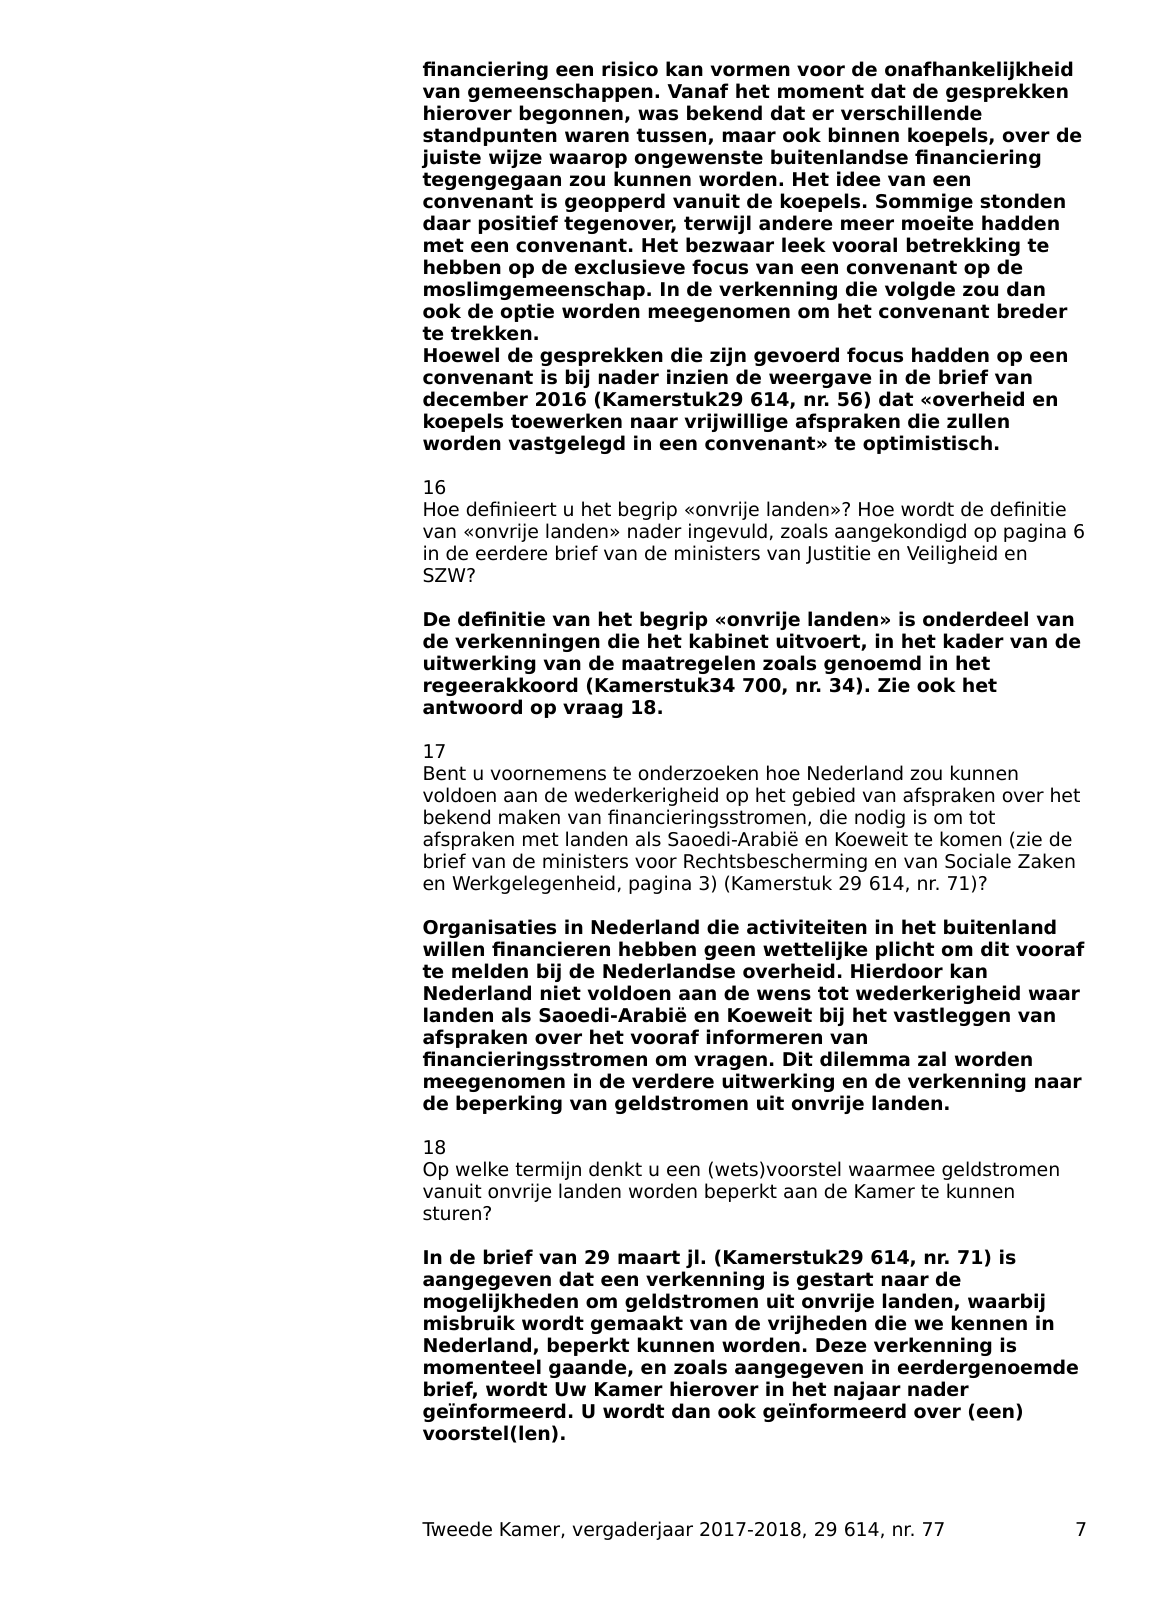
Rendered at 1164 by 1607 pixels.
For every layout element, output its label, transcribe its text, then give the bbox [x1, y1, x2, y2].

text Hoewel de gesprekken die zijn gevoerd focus hadden op een convenant is bij nader inzien de weergave in de brief van december 2016 (Kamerstuk29 614, nr. 56) dat «overheid en koepels toewerken naar vrijwillige afspraken die zullen worden vastgelegd in een convenant» te optimistisch. [422, 345, 1087, 455]
text 18 [422, 1137, 1087, 1159]
text 17 [422, 741, 1087, 763]
text De definitie van het begrip «onvrije landen» is onderdeel van de verkenningen die het kabinet uitvoert, in het kader van de uitwerking van de maatregelen zoals genoemd in het regeerakkoord (Kamerstuk34 700, nr. 34). Zie ook het antwoord op vraag 18. [422, 609, 1087, 719]
text Organisaties in Nederland die activiteiten in het buitenland willen financieren hebben geen wettelijke plicht om dit vooraf te melden bij de Nederlandse overheid. Hierdoor kan Nederland niet voldoen aan de wens tot wederkerigheid waar landen als Saoedi-Arabië en Koeweit bij het vastleggen van afspraken over het vooraf informeren van financieringsstromen om vragen. Dit dilemma zal worden meegenomen in de verdere uitwerking en de verkenning naar de beperking van geldstromen uit onvrije landen. [422, 917, 1087, 1115]
text Op welke termijn denkt u een (wets)voorstel waarmee geldstromen vanuit onvrije landen worden beperkt aan de Kamer te kunnen sturen? [422, 1159, 1087, 1225]
text In de brief van 29 maart jl. (Kamerstuk29 614, nr. 71) is aangegeven dat een verkenning is gestart naar de mogelijkheden om geldstromen uit onvrije landen, waarbij misbruik wordt gemaakt van de vrijheden die we kennen in Nederland, beperkt kunnen worden. Deze verkenning is momenteel gaande, en zoals aangegeven in eerdergenoemde brief, wordt Uw Kamer hierover in het najaar nader geïnformeerd. U wordt dan ook geïnformeerd over (een) voorstel(len). [422, 1247, 1087, 1445]
text Hoe definieert u het begrip «onvrije landen»? Hoe wordt de definitie van «onvrije landen» nader ingevuld, zoals aangekondigd op pagina 6 in de eerdere brief van de ministers van Justitie en Veiligheid en SZW? [422, 499, 1087, 587]
text financiering een risico kan vormen voor de onafhankelijkheid van gemeenschappen. Vanaf het moment dat de gesprekken hierover begonnen, was bekend dat er verschillende standpunten waren tussen, maar ook binnen koepels, over de juiste wijze waarop ongewenste buitenlandse financiering tegengegaan zou kunnen worden. Het idee van een convenant is geopperd vanuit de koepels. Sommige stonden daar positief tegenover, terwijl andere meer moeite hadden met een convenant. Het bezwaar leek vooral betrekking te hebben op de exclusieve focus van een convenant op de moslimgemeenschap. In de verkenning die volgde zou dan ook de optie worden meegenomen om het convenant breder te trekken. [422, 59, 1087, 345]
text 16 [422, 477, 1087, 499]
text Bent u voornemens te onderzoeken hoe Nederland zou kunnen voldoen aan de wederkerigheid op het gebied van afspraken over het bekend maken van financieringsstromen, die nodig is om tot afspraken met landen als Saoedi-Arabië en Koeweit te komen (zie de brief van de ministers voor Rechtsbescherming en van Sociale Zaken en Werkgelegenheid, pagina 3) (Kamerstuk 29 614, nr. 71)? [422, 763, 1087, 895]
